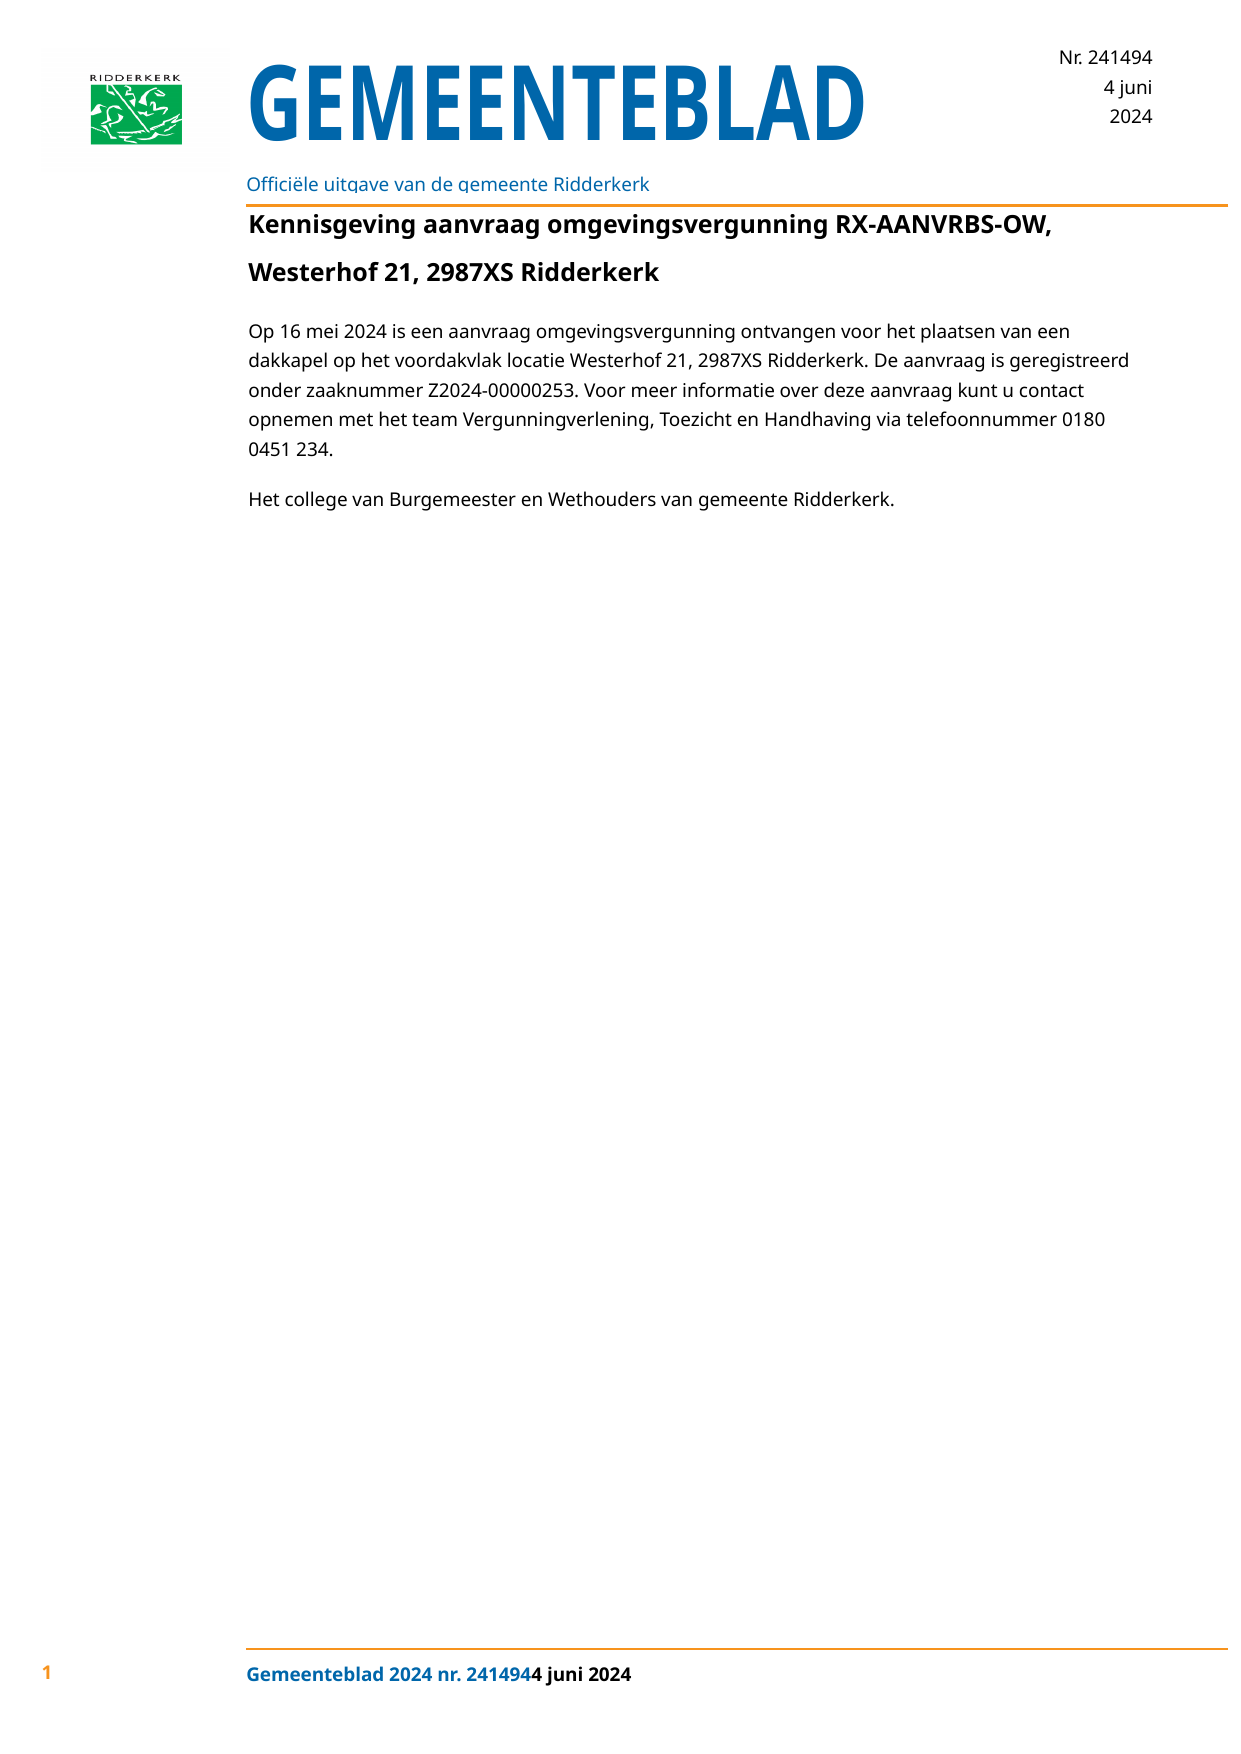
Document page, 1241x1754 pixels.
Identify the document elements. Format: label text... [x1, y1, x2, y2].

text Op 16 mei 2024 is een aanvraag omgevingsvergunning ontvangen voor het plaatsen van een dakkapel op het voordakvlak locatie Westerhof 21, 2987XS Ridderkerk. De aanvraag is geregistreerd onder zaaknummer Z2024-00000253. Voor meer informatie over deze aanvraag kunt u contact opnemen met het team Vergunningverlening, Toezicht en Handhaving via telefoonnummer 0180 0451 234. [248, 318, 1152, 462]
text Het college van Burgemeester en Wethouders van gemeente Ridderkerk. [248, 487, 1152, 512]
picture [41, 47, 231, 172]
text Kennisgeving aanvraag omgevingsvergunning RX-AANVRBS-OW, Westerhof 21, 2987XS Ridderkerk [248, 207, 1152, 288]
